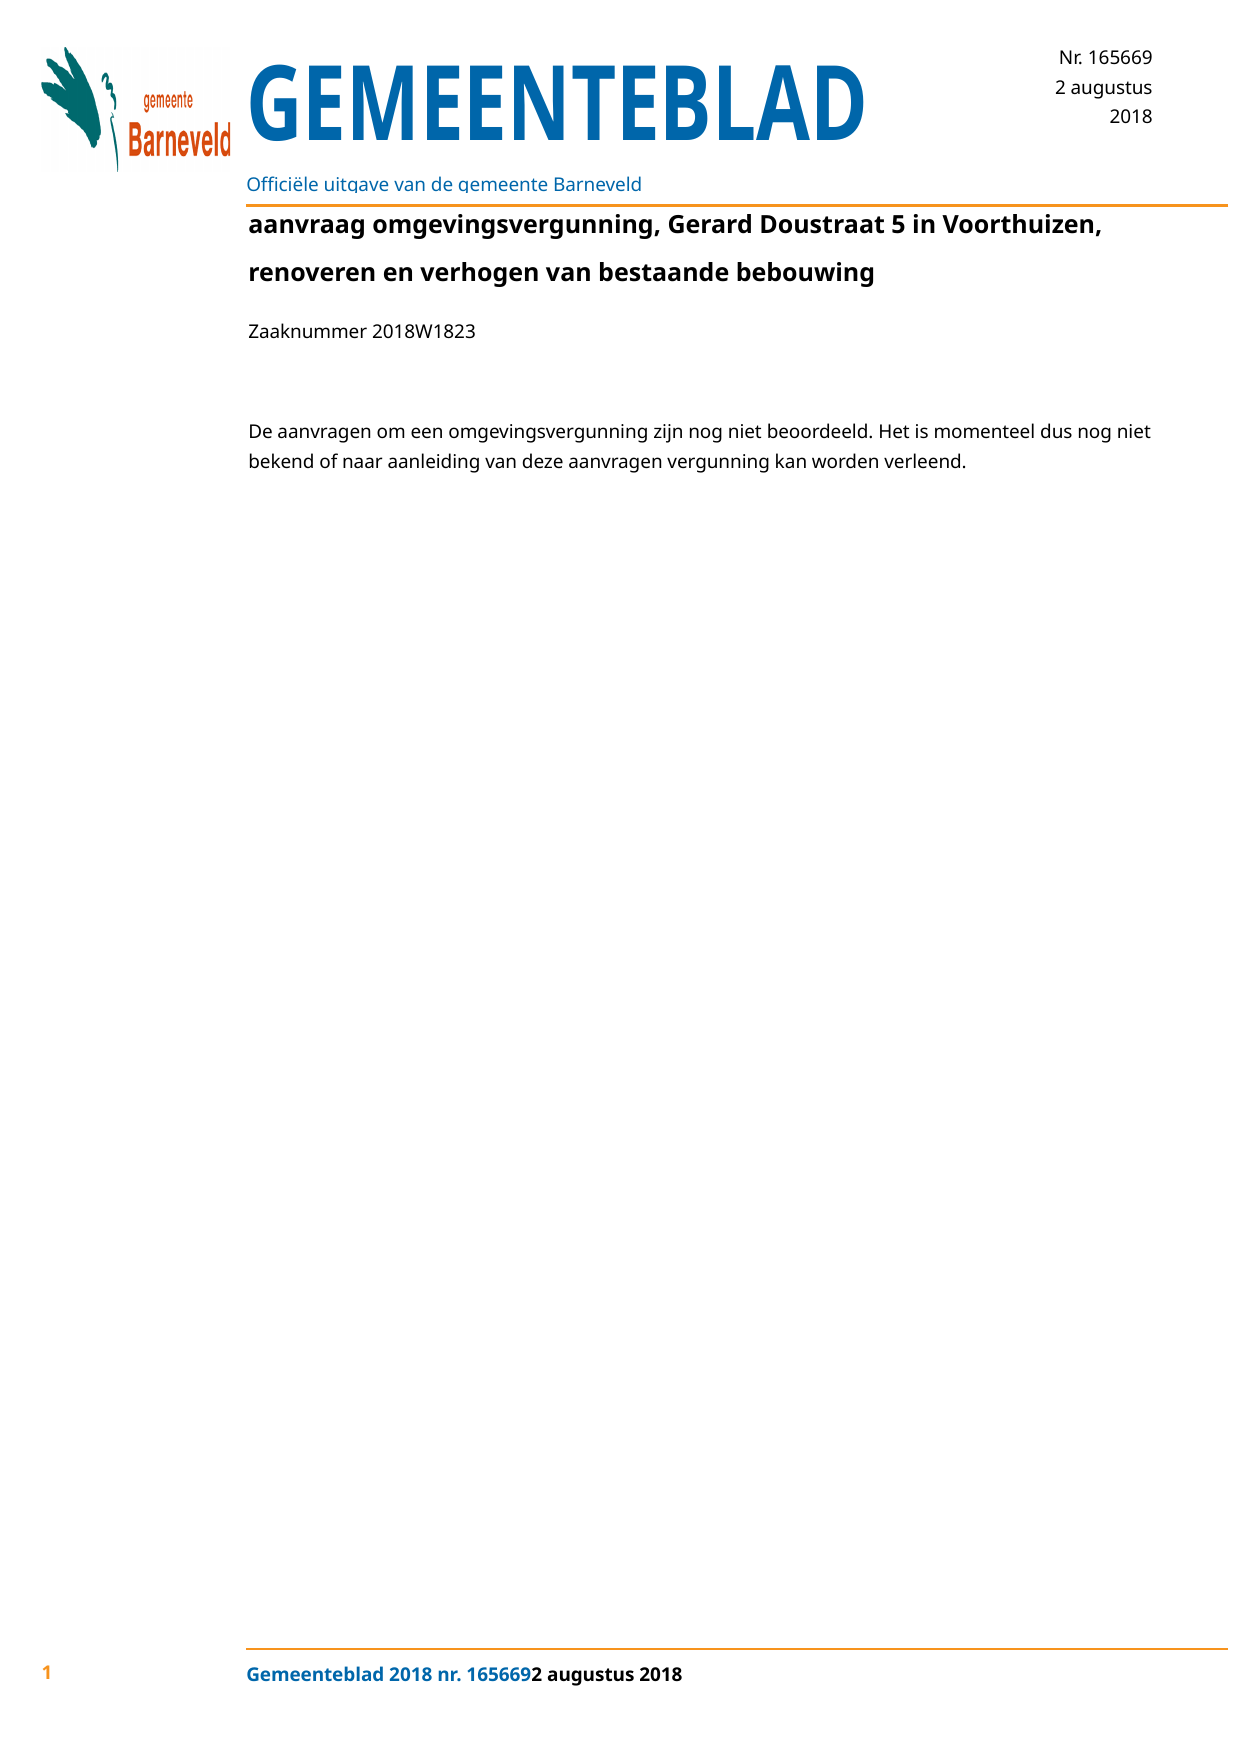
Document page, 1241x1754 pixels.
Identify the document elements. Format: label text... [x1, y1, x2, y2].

text aanvraag omgevingsvergunning, Gerard Doustraat 5 in Voorthuizen, renoveren en verhogen van bestaande bebouwing [248, 207, 1152, 288]
picture [41, 47, 231, 172]
text De aanvragen om een omgevingsvergunning zijn nog niet beoordeeld. Het is momenteel dus nog niet bekend of naar aanleiding van deze aanvragen vergunning kan worden verleend. [248, 419, 1152, 474]
text Zaaknummer 2018W1823 [248, 318, 1152, 344]
